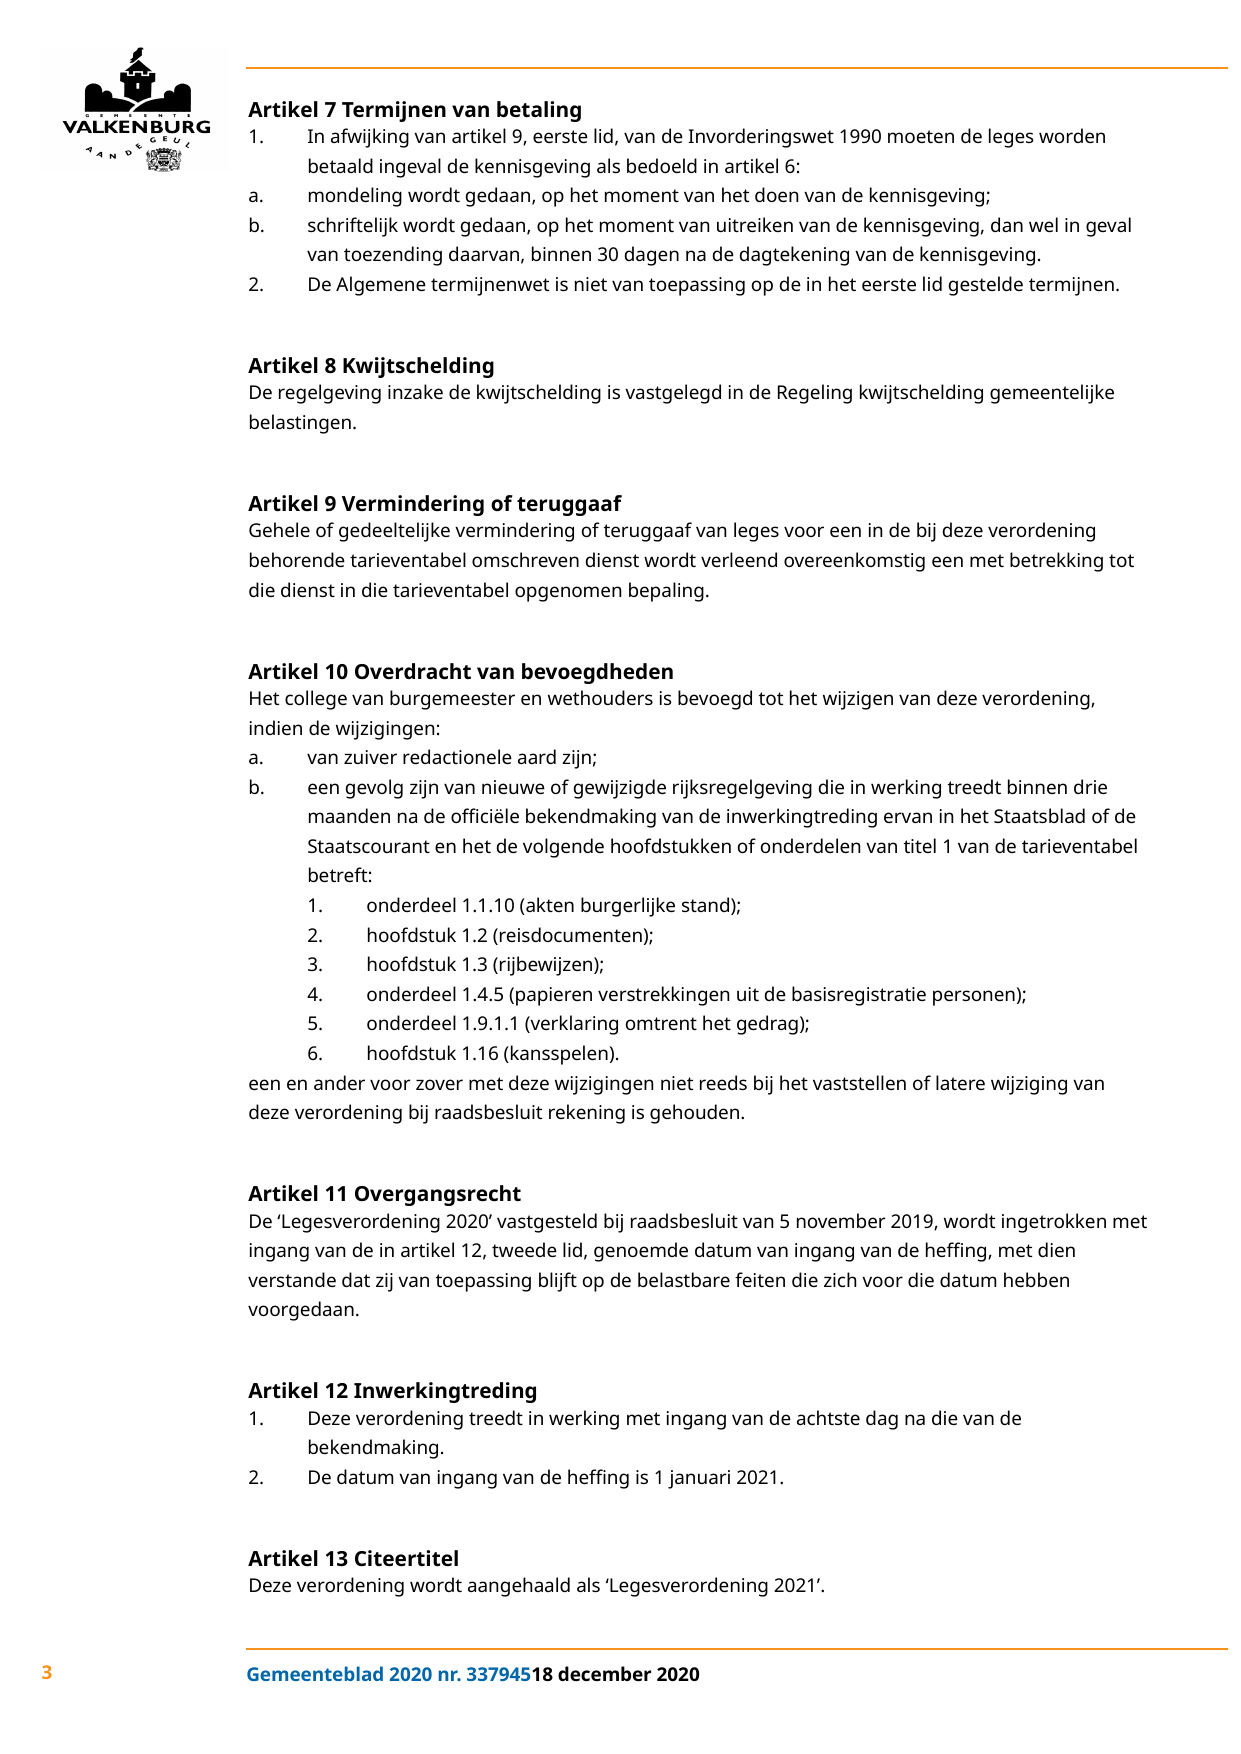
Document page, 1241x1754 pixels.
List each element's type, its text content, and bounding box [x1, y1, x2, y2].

text Artikel 11 Overgangsrecht [248, 1179, 1152, 1208]
text Artikel 9 Vermindering of teruggaaf [248, 489, 1152, 518]
text Het college van burgemeester en wethouders is bevoegd tot het wijzigen van deze verordening, indien de wijzigingen: [248, 685, 1152, 741]
text Artikel 7 Termijnen van betaling [248, 95, 1152, 123]
list onderdeel 1.1.10 (akten burgerlijke stand); [307, 892, 1152, 918]
list De Algemene termijnenwet is niet van toepassing op de in het eerste lid gestelde termijnen. [248, 271, 1152, 297]
text een en ander voor zover met deze wijzigingen niet reeds bij het vaststellen of latere wijziging van deze verordening bij raadsbesluit rekening is gehouden. [248, 1070, 1152, 1125]
picture [41, 47, 231, 172]
list onderdeel 1.9.1.1 (verklaring omtrent het gedrag); [307, 1011, 1152, 1036]
list In afwijking van artikel 9, eerste lid, van de Invorderingswet 1990 moeten de leges worden betaald ingeval de kennisgeving als bedoeld in artikel 6: [248, 123, 1152, 178]
text Artikel 8 Kwijtschelding [248, 351, 1152, 379]
text Gehele of gedeeltelijke vermindering of teruggaaf van leges voor een in de bij deze verordening behorende tarieventabel omschreven dienst wordt verleend overeenkomstig een met betrekking tot die dienst in die tarieventabel opgenomen bepaling. [248, 518, 1152, 602]
list De datum van ingang van de heffing is 1 januari 2021. [248, 1464, 1152, 1490]
list Deze verordening treedt in werking met ingang van de achtste dag na die van de bekendmaking. [248, 1405, 1152, 1460]
text De ‘Legesverordening 2020’ vastgesteld bij raadsbesluit van 5 november 2019, wordt ingetrokken met ingang van de in artikel 12, tweede lid, genoemde datum van ingang van de heffing, met dien verstande dat zij van toepassing blijft op de belastbare feiten die zich voor die datum hebben voorgedaan. [248, 1208, 1152, 1322]
list hoofdstuk 1.16 (kansspelen). [307, 1040, 1152, 1066]
text Artikel 12 Inwerkingtreding [248, 1377, 1152, 1405]
list onderdeel 1.4.5 (papieren verstrekkingen uit de basisregistratie personen); [307, 981, 1152, 1007]
text Artikel 10 Overdracht van bevoegdheden [248, 657, 1152, 685]
text Artikel 13 Citeertitel [248, 1544, 1152, 1573]
list een gevolg zijn van nieuwe of gewijzigde rijksregelgeving die in werking treedt binnen drie maanden na de officiële bekendmaking van de inwerkingtreding ervan in het Staatsblad of de Staatscourant en het de volgende hoofdstukken of onderdelen van titel 1 van de tarieventabel betreft: [248, 774, 1152, 888]
text Deze verordening wordt aangehaald als ‘Legesverordening 2021’. [248, 1573, 1152, 1598]
text De regelgeving inzake de kwijtschelding is vastgelegd in de Regeling kwijtschelding gemeentelijke belastingen. [248, 379, 1152, 435]
list schriftelijk wordt gedaan, op het moment van uitreiken van de kennisgeving, dan wel in geval van toezending daarvan, binnen 30 dagen na de dagtekening van de kennisgeving. [248, 212, 1152, 267]
list hoofdstuk 1.2 (reisdocumenten); [307, 922, 1152, 948]
list van zuiver redactionele aard zijn; [248, 744, 1152, 770]
list hoofdstuk 1.3 (rijbewijzen); [307, 951, 1152, 977]
list mondeling wordt gedaan, op het moment van het doen van de kennisgeving; [248, 182, 1152, 208]
